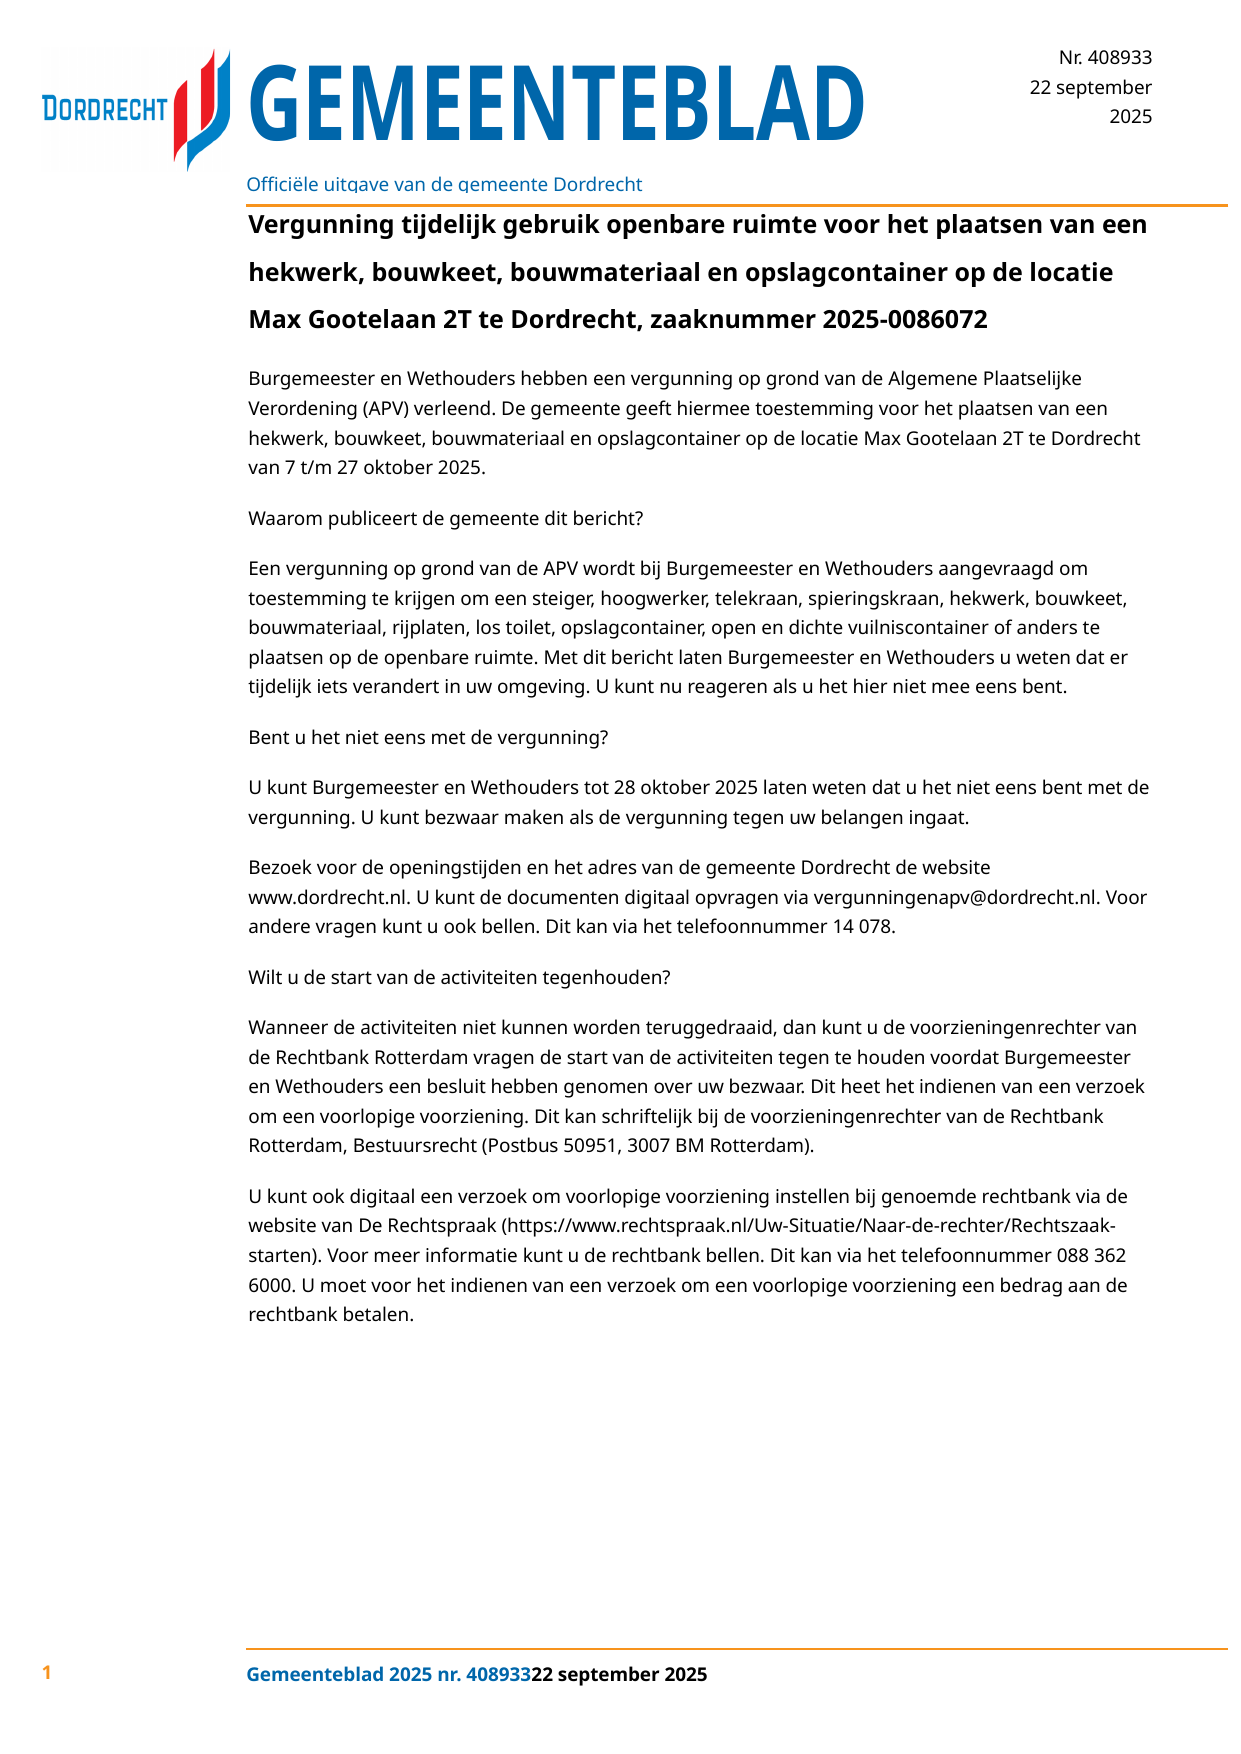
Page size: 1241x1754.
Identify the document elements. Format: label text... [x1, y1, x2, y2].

text Wanneer de activiteiten niet kunnen worden teruggedraaid, dan kunt u de voorzieningenrechter van de Rechtbank Rotterdam vragen de start van de activiteiten tegen te houden voordat Burgemeester en Wethouders een besluit hebben genomen over uw bezwaar. Dit heet het indienen van een verzoek om een voorlopige voorziening. Dit kan schriftelijk bij de voorzieningenrechter van de Rechtbank Rotterdam, Bestuursrecht (Postbus 50951, 3007 BM Rotterdam). [248, 1014, 1152, 1158]
text Burgemeester en Wethouders hebben een vergunning op grond van de Algemene Plaatselijke Verordening (APV) verleend. De gemeente geeft hiermee toestemming voor het plaatsen van een hekwerk, bouwkeet, bouwmateriaal en opslagcontainer op de locatie Max Gootelaan 2T te Dordrecht van 7 t/m 27 oktober 2025. [248, 366, 1152, 480]
text Bent u het niet eens met de vergunning? [248, 724, 1152, 749]
text Waarom publiceert de gemeente dit bericht? [248, 505, 1152, 530]
picture [41, 47, 231, 172]
text Vergunning tijdelijk gebruik openbare ruimte voor het plaatsen van een hekwerk, bouwkeet, bouwmateriaal en opslagcontainer op de locatie Max Gootelaan 2T te Dordrecht, zaaknummer 2025-0086072 [248, 207, 1152, 336]
text Bezoek voor de openingstijden en het adres van de gemeente Dordrecht de website www.dordrecht.nl. U kunt de documenten digitaal opvragen via vergunningenapv@dordrecht.nl. Voor andere vragen kunt u ook bellen. Dit kan via het telefoonnummer 14 078. [248, 854, 1152, 939]
text U kunt Burgemeester en Wethouders tot 28 oktober 2025 laten weten dat u het niet eens bent met de vergunning. U kunt bezwaar maken als de vergunning tegen uw belangen ingaat. [248, 774, 1152, 829]
text Een vergunning op grond van de APV wordt bij Burgemeester en Wethouders aangevraagd om toestemming te krijgen om een steiger, hoogwerker, telekraan, spieringskraan, hekwerk, bouwkeet, bouwmateriaal, rijplaten, los toilet, opslagcontainer, open en dichte vuilniscontainer of anders te plaatsen op de openbare ruimte. Met dit bericht laten Burgemeester en Wethouders u weten dat er tijdelijk iets verandert in uw omgeving. U kunt nu reageren als u het hier niet mee eens bent. [248, 555, 1152, 699]
text U kunt ook digitaal een verzoek om voorlopige voorziening instellen bij genoemde rechtbank via de website van De Rechtspraak (https://www.rechtspraak.nl/Uw-Situatie/Naar-de-rechter/Rechtszaak-starten). Voor meer informatie kunt u de rechtbank bellen. Dit kan via het telefoonnummer 088 362 6000. U moet voor het indienen van een verzoek om een voorlopige voorziening een bedrag aan de rechtbank betalen. [248, 1183, 1152, 1327]
text Wilt u de start van de activiteiten tegenhouden? [248, 964, 1152, 989]
